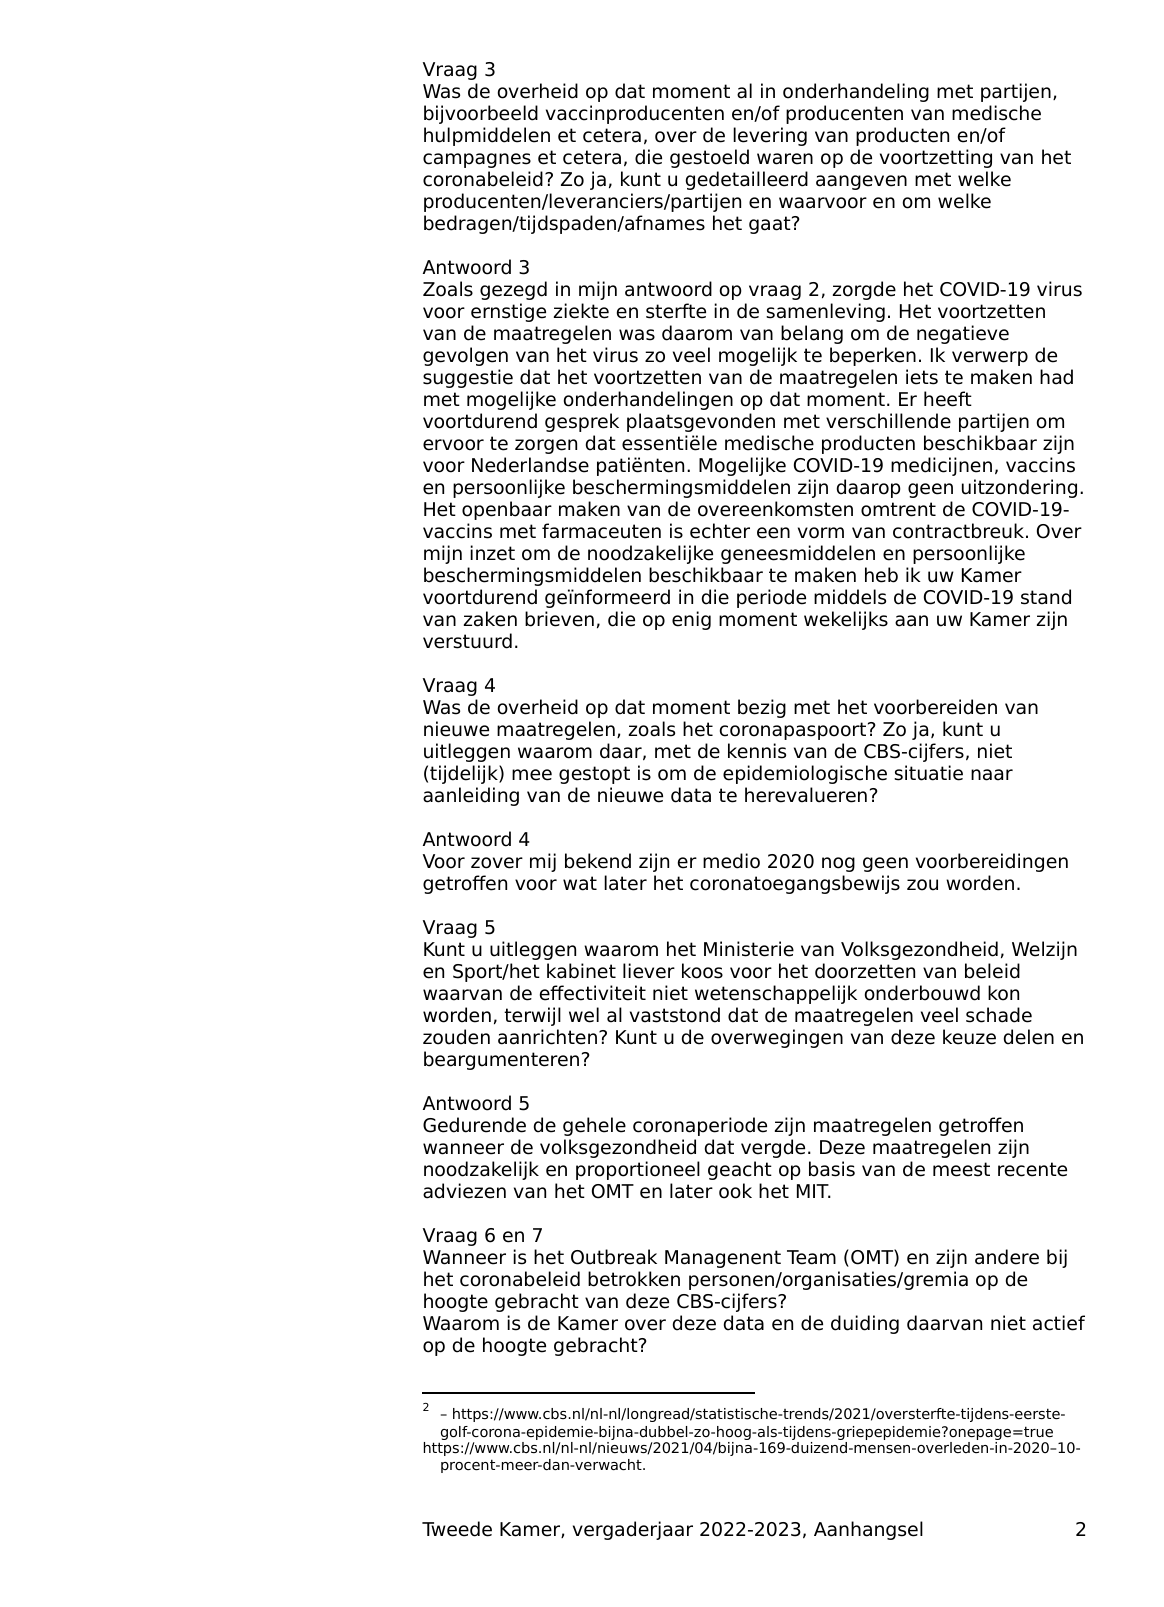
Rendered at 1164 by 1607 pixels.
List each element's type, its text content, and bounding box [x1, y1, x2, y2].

text https://www.cbs.nl/nl-nl/nieuws/2021/04/bijna-169-duizend-mensen-overleden-in-2020–10-procent-meer-dan-verwacht. [422, 1441, 1087, 1474]
text Kunt u uitleggen waarom het Ministerie van Volksgezondheid, Welzijn en Sport/het kabinet liever koos voor het doorzetten van beleid waarvan de effectiviteit niet wetenschappelijk onderbouwd kon worden, terwijl wel al vaststond dat de maatregelen veel schade zouden aanrichten? Kunt u de overwegingen van deze keuze delen en beargumenteren? [422, 939, 1087, 1071]
text Zoals gezegd in mijn antwoord op vraag 2, zorgde het COVID-19 virus voor ernstige ziekte en sterfte in de samenleving. Het voortzetten van de maatregelen was daarom van belang om de negatieve gevolgen van het virus zo veel mogelijk te beperken. Ik verwerp de suggestie dat het voortzetten van de maatregelen iets te maken had met mogelijke onderhandelingen op dat moment. Er heeft voortdurend gesprek plaatsgevonden met verschillende partijen om ervoor te zorgen dat essentiële medische producten beschikbaar zijn voor Nederlandse patiënten. Mogelijke COVID-19 medicijnen, vaccins en persoonlijke beschermingsmiddelen zijn daarop geen uitzondering. Het openbaar maken van de overeenkomsten omtrent de COVID-19-vaccins met farmaceuten is echter een vorm van contractbreuk. Over mijn inzet om de noodzakelijke geneesmiddelen en persoonlijke beschermingsmiddelen beschikbaar te maken heb ik uw Kamer voortdurend geïnformeerd in die periode middels de COVID-19 stand van zaken brieven, die op enig moment wekelijks aan uw Kamer zijn verstuurd. [422, 279, 1087, 653]
text Wanneer is het Outbreak Managenent Team (OMT) en zijn andere bij het coronabeleid betrokken personen/organisaties/gremia op de hoogte gebracht van deze CBS-cijfers? [422, 1247, 1087, 1313]
text Vraag 6 en 7 [422, 1225, 1087, 1247]
text Vraag 5 [422, 917, 1087, 939]
text Was de overheid op dat moment al in onderhandeling met partijen, bijvoorbeeld vaccinproducenten en/of producenten van medische hulpmiddelen et cetera, over de levering van producten en/of campagnes et cetera, die gestoeld waren op de voortzetting van het coronabeleid? Zo ja, kunt u gedetailleerd aangeven met welke producenten/leveranciers/partijen en waarvoor en om welke bedragen/tijdspaden/afnames het gaat? [422, 81, 1087, 235]
text Antwoord 5 [422, 1093, 1087, 1115]
text Vraag 3 [422, 59, 1087, 81]
text Was de overheid op dat moment bezig met het voorbereiden van nieuwe maatregelen, zoals het coronapaspoort? Zo ja, kunt u uitleggen waarom daar, met de kennis van de CBS-cijfers, niet (tijdelijk) mee gestopt is om de epidemiologische situatie naar aanleiding van de nieuwe data te herevalueren? [422, 697, 1087, 807]
text – https://www.cbs.nl/nl-nl/longread/statistische-trends/2021/oversterfte-tijdens-eerste-golf-corona-epidemie-bijna-dubbel-zo-hoog-als-tijdens-griepepidemie?onepage=true [422, 1402, 1087, 1441]
text Waarom is de Kamer over deze data en de duiding daarvan niet actief op de hoogte gebracht? [422, 1313, 1087, 1357]
text Antwoord 3 [422, 257, 1087, 279]
text Voor zover mij bekend zijn er medio 2020 nog geen voorbereidingen getroffen voor wat later het coronatoegangsbewijs zou worden. [422, 851, 1087, 895]
text Antwoord 4 [422, 829, 1087, 851]
text Vraag 4 [422, 675, 1087, 697]
text Gedurende de gehele coronaperiode zijn maatregelen getroffen wanneer de volksgezondheid dat vergde. Deze maatregelen zijn noodzakelijk en proportioneel geacht op basis van de meest recente adviezen van het OMT en later ook het MIT. [422, 1115, 1087, 1203]
